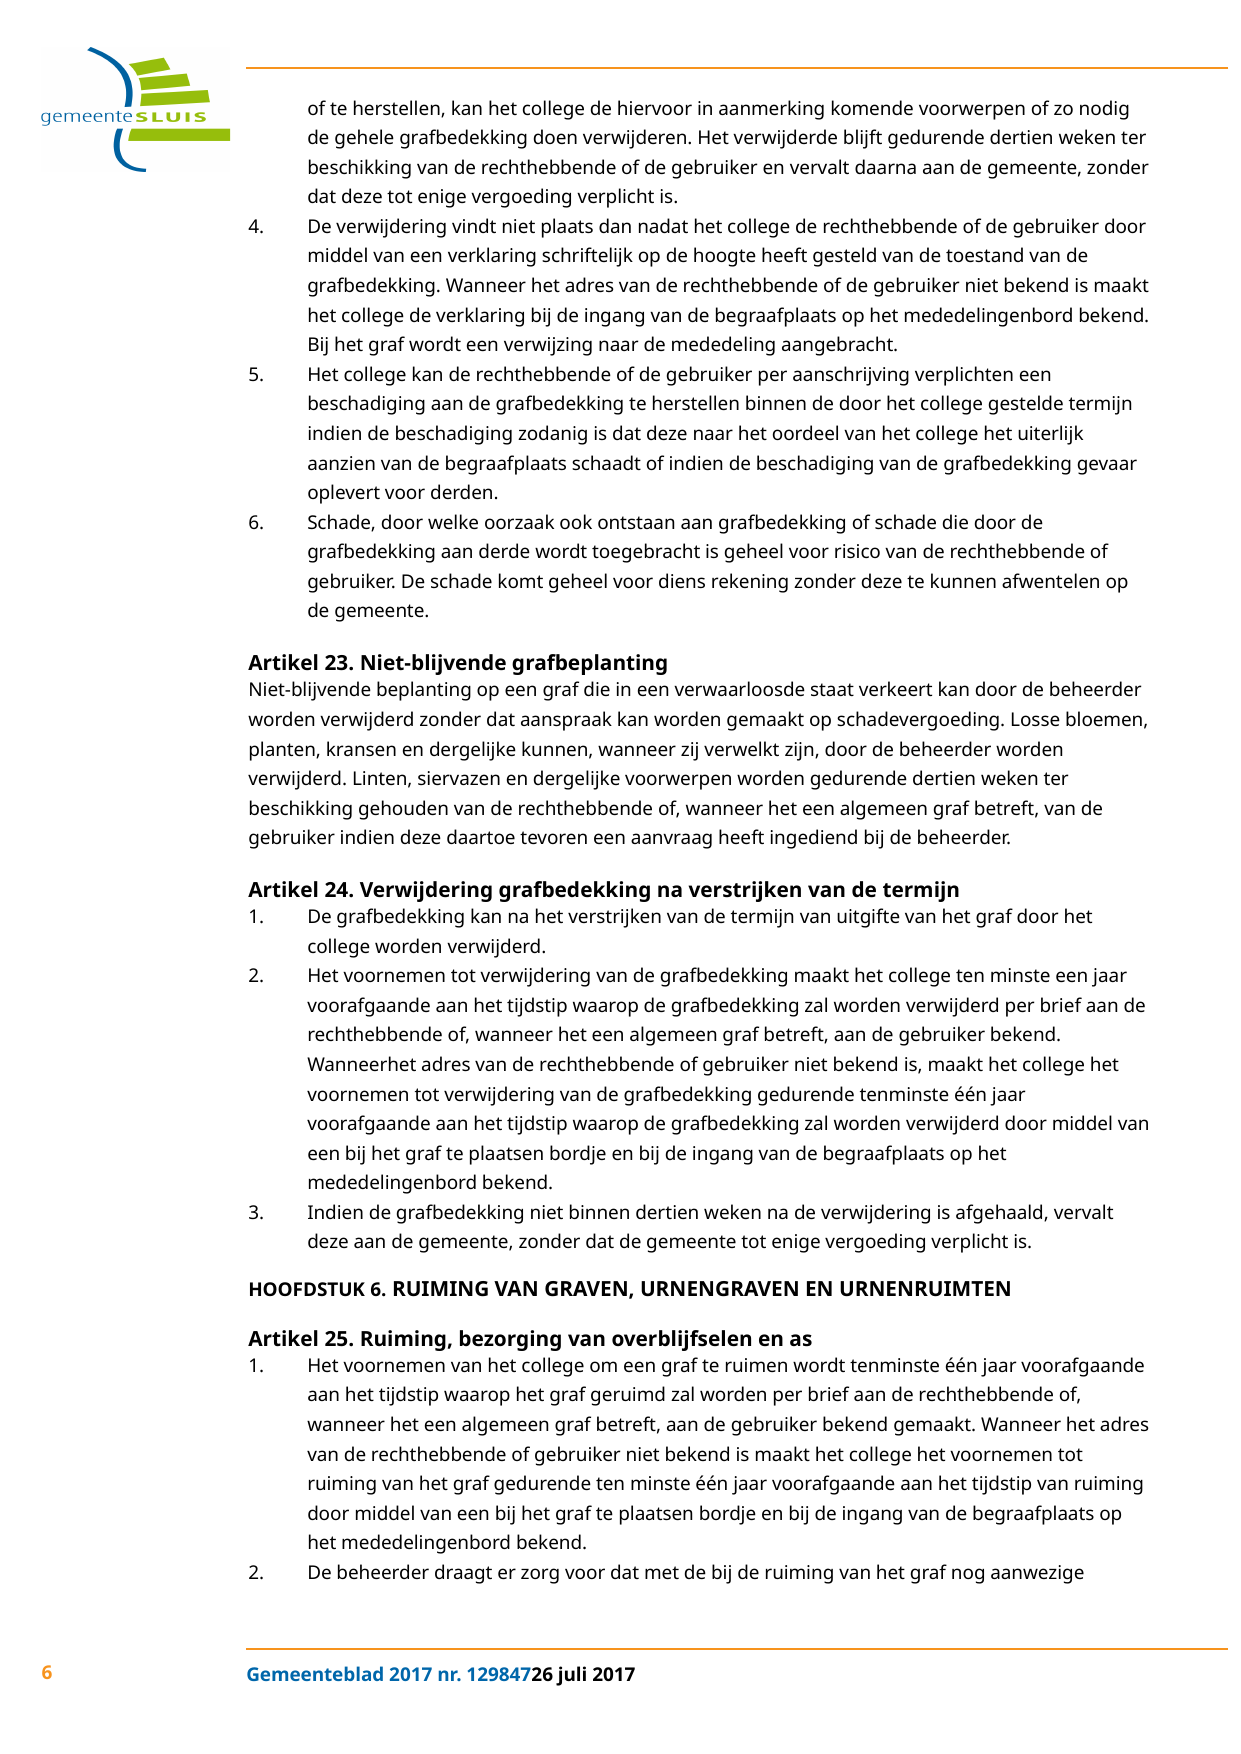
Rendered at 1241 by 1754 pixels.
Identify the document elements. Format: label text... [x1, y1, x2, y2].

list of te herstellen, kan het college de hiervoor in aanmerking komende voorwerpen of zo nodig de gehele grafbedekking doen verwijderen. Het verwijderde blijft gedurende dertien weken ter beschikking van de rechthebbende of de gebruiker en vervalt daarna aan de gemeente, zonder dat deze tot enige vergoeding verplicht is. [248, 95, 1152, 209]
list Het voornemen van het college om een graf te ruimen wordt tenminste één jaar voorafgaande aan het tijdstip waarop het graf geruimd zal worden per brief aan de rechthebbende of, wanneer het een algemeen graf betreft, aan de gebruiker bekend gemaakt. Wanneer het adres van de rechthebbende of gebruiker niet bekend is maakt het college het voornemen tot ruiming van het graf gedurende ten minste één jaar voorafgaande aan het tijdstip van ruiming door middel van een bij het graf te plaatsen bordje en bij de ingang van de begraafplaats op het mededelingenbord bekend. [248, 1352, 1152, 1555]
text Niet-blijvende beplanting op een graf die in een verwaarloosde staat verkeert kan door de beheerder worden verwijderd zonder dat aanspraak kan worden gemaakt op schadevergoeding. Losse bloemen, planten, kransen en dergelijke kunnen, wanneer zij verwelkt zijn, door de beheerder worden verwijderd. Linten, siervazen en dergelijke voorwerpen worden gedurende dertien weken ter beschikking gehouden van de rechthebbende of, wanneer het een algemeen graf betreft, van de gebruiker indien deze daartoe tevoren een aanvraag heeft ingediend bij de beheerder. [248, 677, 1152, 850]
list Indien de grafbedekking niet binnen dertien weken na de verwijdering is afgehaald, vervalt deze aan de gemeente, zonder dat de gemeente tot enige vergoeding verplicht is. [248, 1199, 1152, 1254]
text Artikel 25. Ruiming, bezorging van overblijfselen en as [248, 1324, 1152, 1352]
list Schade, door welke oorzaak ook ontstaan aan grafbedekking of schade die door de grafbedekking aan derde wordt toegebracht is geheel voor risico van de rechthebbende of gebruiker. De schade komt geheel voor diens rekening zonder deze te kunnen afwentelen op de gemeente. [248, 509, 1152, 623]
text Artikel 24. Verwijdering grafbedekking na verstrijken van de termijn [248, 875, 1152, 903]
text HOOFDSTUK 6. RUIMING VAN GRAVEN, URNENGRAVEN EN URNENRUIMTEN [248, 1274, 1152, 1303]
list De grafbedekking kan na het verstrijken van de termijn van uitgifte van het graf door het college worden verwijderd. [248, 903, 1152, 959]
list Het voornemen tot verwijdering van de grafbedekking maakt het college ten minste een jaar voorafgaande aan het tijdstip waarop de grafbedekking zal worden verwijderd per brief aan de rechthebbende of, wanneer het een algemeen graf betreft, aan de gebruiker bekend. Wanneerhet adres van de rechthebbende of gebruiker niet bekend is, maakt het college het voornemen tot verwijdering van de grafbedekking gedurende tenminste één jaar voorafgaande aan het tijdstip waarop de grafbedekking zal worden verwijderd door middel van een bij het graf te plaatsen bordje en bij de ingang van de begraafplaats op het mededelingenbord bekend. [248, 962, 1152, 1195]
list De beheerder draagt er zorg voor dat met de bij de ruiming van het graf nog aanwezige [248, 1559, 1152, 1585]
picture [41, 47, 231, 172]
list Het college kan de rechthebbende of de gebruiker per aanschrijving verplichten een beschadiging aan de grafbedekking te herstellen binnen de door het college gestelde termijn indien de beschadiging zodanig is dat deze naar het oordeel van het college het uiterlijk aanzien van de begraafplaats schaadt of indien de beschadiging van de grafbedekking gevaar oplevert voor derden. [248, 361, 1152, 505]
list De verwijdering vindt niet plaats dan nadat het college de rechthebbende of de gebruiker door middel van een verklaring schriftelijk op de hoogte heeft gesteld van de toestand van de grafbedekking. Wanneer het adres van de rechthebbende of de gebruiker niet bekend is maakt het college de verklaring bij de ingang van de begraafplaats op het mededelingenbord bekend. Bij het graf wordt een verwijzing naar de mededeling aangebracht. [248, 213, 1152, 357]
text Artikel 23. Niet-blijvende grafbeplanting [248, 648, 1152, 677]
